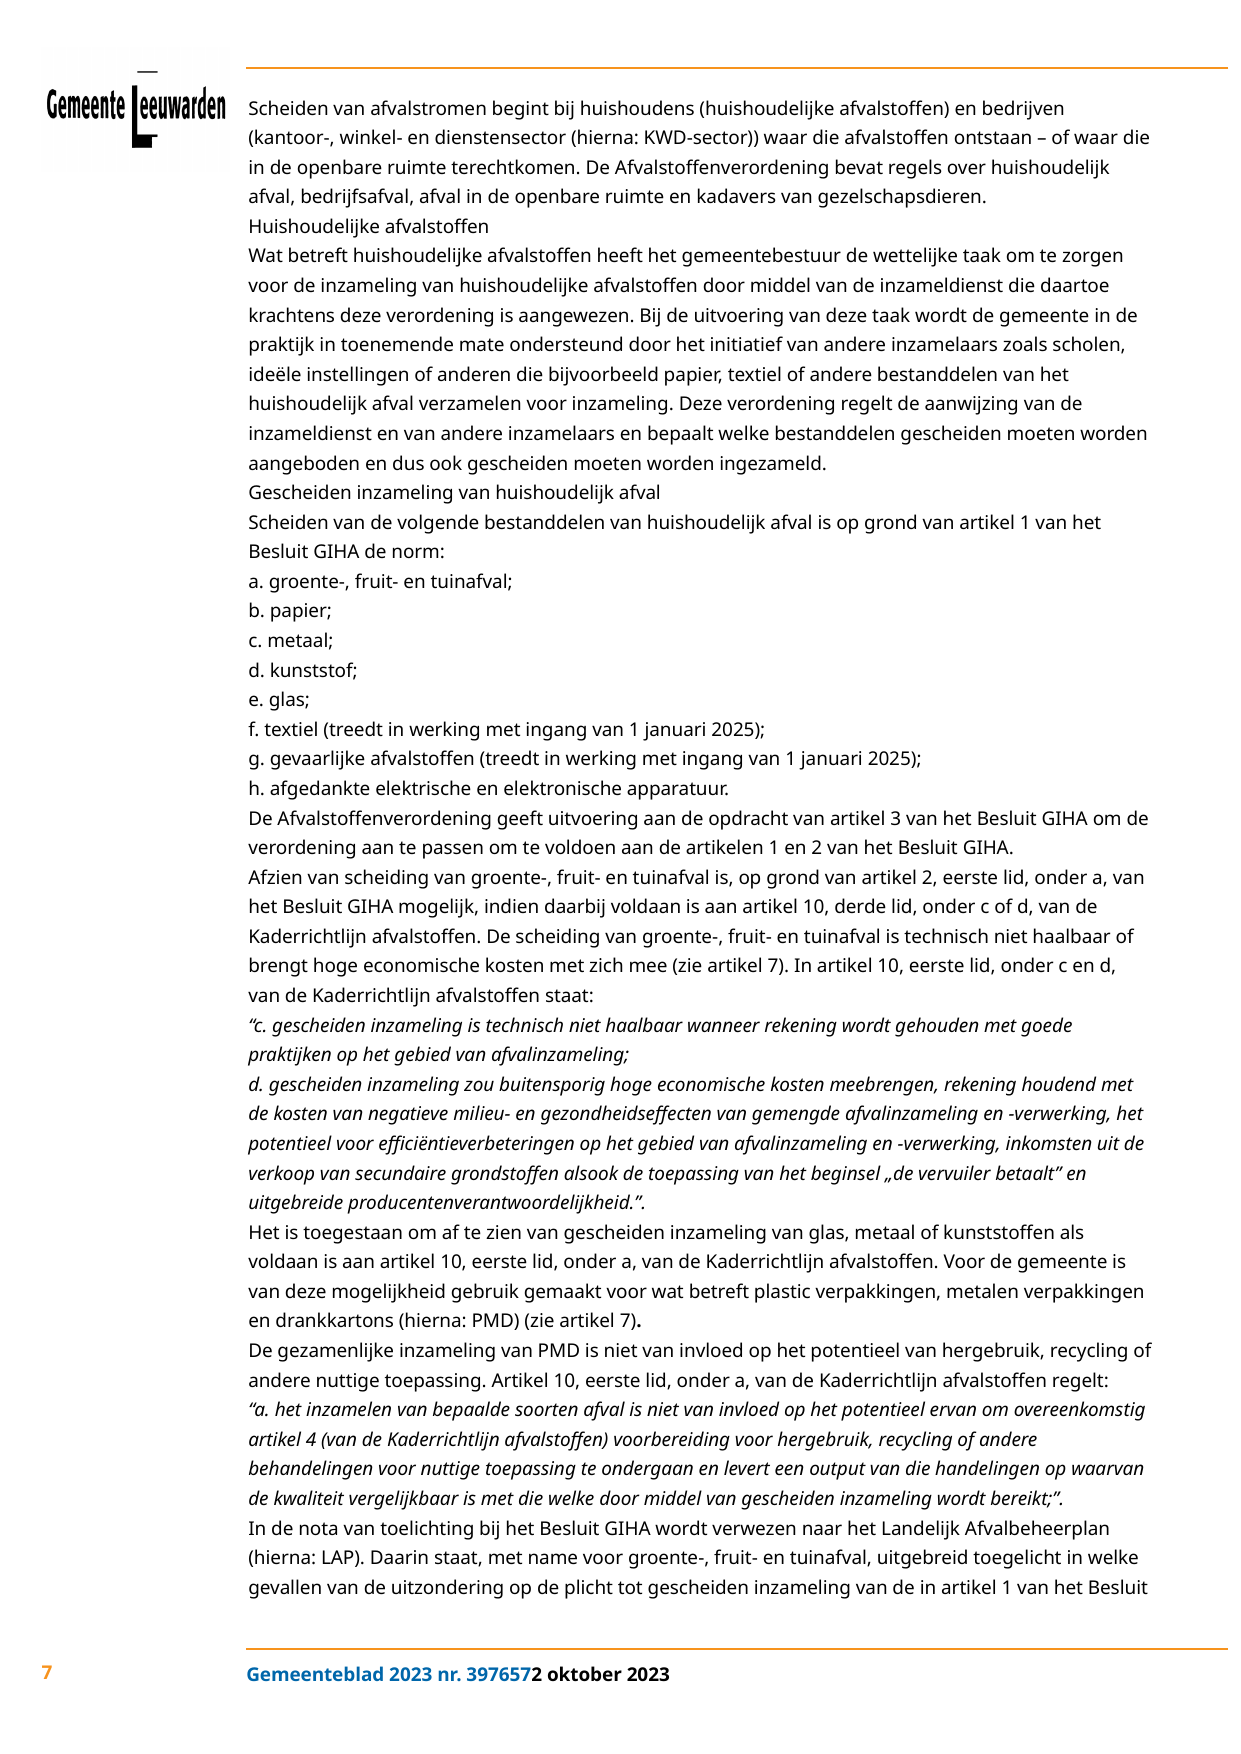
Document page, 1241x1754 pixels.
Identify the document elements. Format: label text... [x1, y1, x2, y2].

text Huishoudelijke afvalstoffen [248, 213, 1152, 239]
text h. afgedankte elektrische en elektronische apparatuur. [248, 775, 1152, 801]
text b. papier; [248, 598, 1152, 623]
text d. kunststof; [248, 657, 1152, 683]
text f. textiel (treedt in werking met ingang van 1 januari 2025); [248, 716, 1152, 742]
text a. groente-, fruit- en tuinafval; [248, 568, 1152, 594]
text Wat betreft huishoudelijke afvalstoffen heeft het gemeentebestuur de wettelijke taak om te zorgen voor de inzameling van huishoudelijke afvalstoffen door middel van de inzameldienst die daartoe krachtens deze verordening is aangewezen. Bij de uitvoering van deze taak wordt de gemeente in de praktijk in toenemende mate ondersteund door het initiatief van andere inzamelaars zoals scholen, ideële instellingen of anderen die bijvoorbeeld papier, textiel of andere bestanddelen van het huishoudelijk afval verzamelen voor inzameling. Deze verordening regelt de aanwijzing van de inzameldienst en van andere inzamelaars en bepaalt welke bestanddelen gescheiden moeten worden aangeboden en dus ook gescheiden moeten worden ingezameld. [248, 243, 1152, 476]
text Scheiden van de volgende bestanddelen van huishoudelijk afval is op grond van artikel 1 van het Besluit GIHA de norm: [248, 509, 1152, 564]
text Gescheiden inzameling van huishoudelijk afval [248, 479, 1152, 505]
text c. metaal; [248, 627, 1152, 653]
text d. gescheiden inzameling zou buitensporig hoge economische kosten meebrengen, rekening houdend met de kosten van negatieve milieu- en gezondheidseffecten van gemengde afvalinzameling en -verwerking, het potentieel voor efficiëntieverbeteringen op het gebied van afvalinzameling en -verwerking, inkomsten uit de verkoop van secundaire grondstoffen alsook de toepassing van het beginsel „de vervuiler betaalt” en uitgebreide producentenverantwoordelijkheid.”. [248, 1071, 1152, 1215]
text De gezamenlijke inzameling van PMD is niet van invloed op het potentieel van hergebruik, recycling of andere nuttige toepassing. Artikel 10, eerste lid, onder a, van de Kaderrichtlijn afvalstoffen regelt: [248, 1337, 1152, 1393]
picture [41, 47, 231, 172]
text Scheiden van afvalstromen begint bij huishoudens (huishoudelijke afvalstoffen) en bedrijven (kantoor-, winkel- en dienstensector (hierna: KWD-sector)) waar die afvalstoffen ontstaan – of waar die in de openbare ruimte terechtkomen. De Afvalstoffenverordening bevat regels over huishoudelijk afval, bedrijfsafval, afval in de openbare ruimte en kadavers van gezelschapsdieren. [248, 95, 1152, 209]
text In de nota van toelichting bij het Besluit GIHA wordt verwezen naar het Landelijk Afvalbeheerplan (hierna: LAP). Daarin staat, met name voor groente-, fruit- en tuinafval, uitgebreid toegelicht in welke gevallen van de uitzondering op de plicht tot gescheiden inzameling van de in artikel 1 van het Besluit [248, 1515, 1152, 1600]
text “c. gescheiden inzameling is technisch niet haalbaar wanneer rekening wordt gehouden met goede praktijken op het gebied van afvalinzameling; [248, 1012, 1152, 1067]
text g. gevaarlijke afvalstoffen (treedt in werking met ingang van 1 januari 2025); [248, 746, 1152, 771]
text “a. het inzamelen van bepaalde soorten afval is niet van invloed op het potentieel ervan om overeenkomstig artikel 4 (van de Kaderrichtlijn afvalstoffen) voorbereiding voor hergebruik, recycling of andere behandelingen voor nuttige toepassing te ondergaan en levert een output van die handelingen op waarvan de kwaliteit vergelijkbaar is met die welke door middel van gescheiden inzameling wordt bereikt;”. [248, 1396, 1152, 1511]
text e. glas; [248, 686, 1152, 712]
text Afzien van scheiding van groente-, fruit- en tuinafval is, op grond van artikel 2, eerste lid, onder a, van het Besluit GIHA mogelijk, indien daarbij voldaan is aan artikel 10, derde lid, onder c of d, van de Kaderrichtlijn afvalstoffen. De scheiding van groente-, fruit- en tuinafval is technisch niet haalbaar of brengt hoge economische kosten met zich mee (zie artikel 7). In artikel 10, eerste lid, onder c en d, van de Kaderrichtlijn afvalstoffen staat: [248, 864, 1152, 1008]
text Het is toegestaan om af te zien van gescheiden inzameling van glas, metaal of kunststoffen als voldaan is aan artikel 10, eerste lid, onder a, van de Kaderrichtlijn afvalstoffen. Voor de gemeente is van deze mogelijkheid gebruik gemaakt voor wat betreft plastic verpakkingen, metalen verpakkingen en drankkartons (hierna: PMD) (zie artikel 7). [248, 1219, 1152, 1333]
text De Afvalstoffenverordening geeft uitvoering aan de opdracht van artikel 3 van het Besluit GIHA om de verordening aan te passen om te voldoen aan de artikelen 1 en 2 van het Besluit GIHA. [248, 805, 1152, 860]
